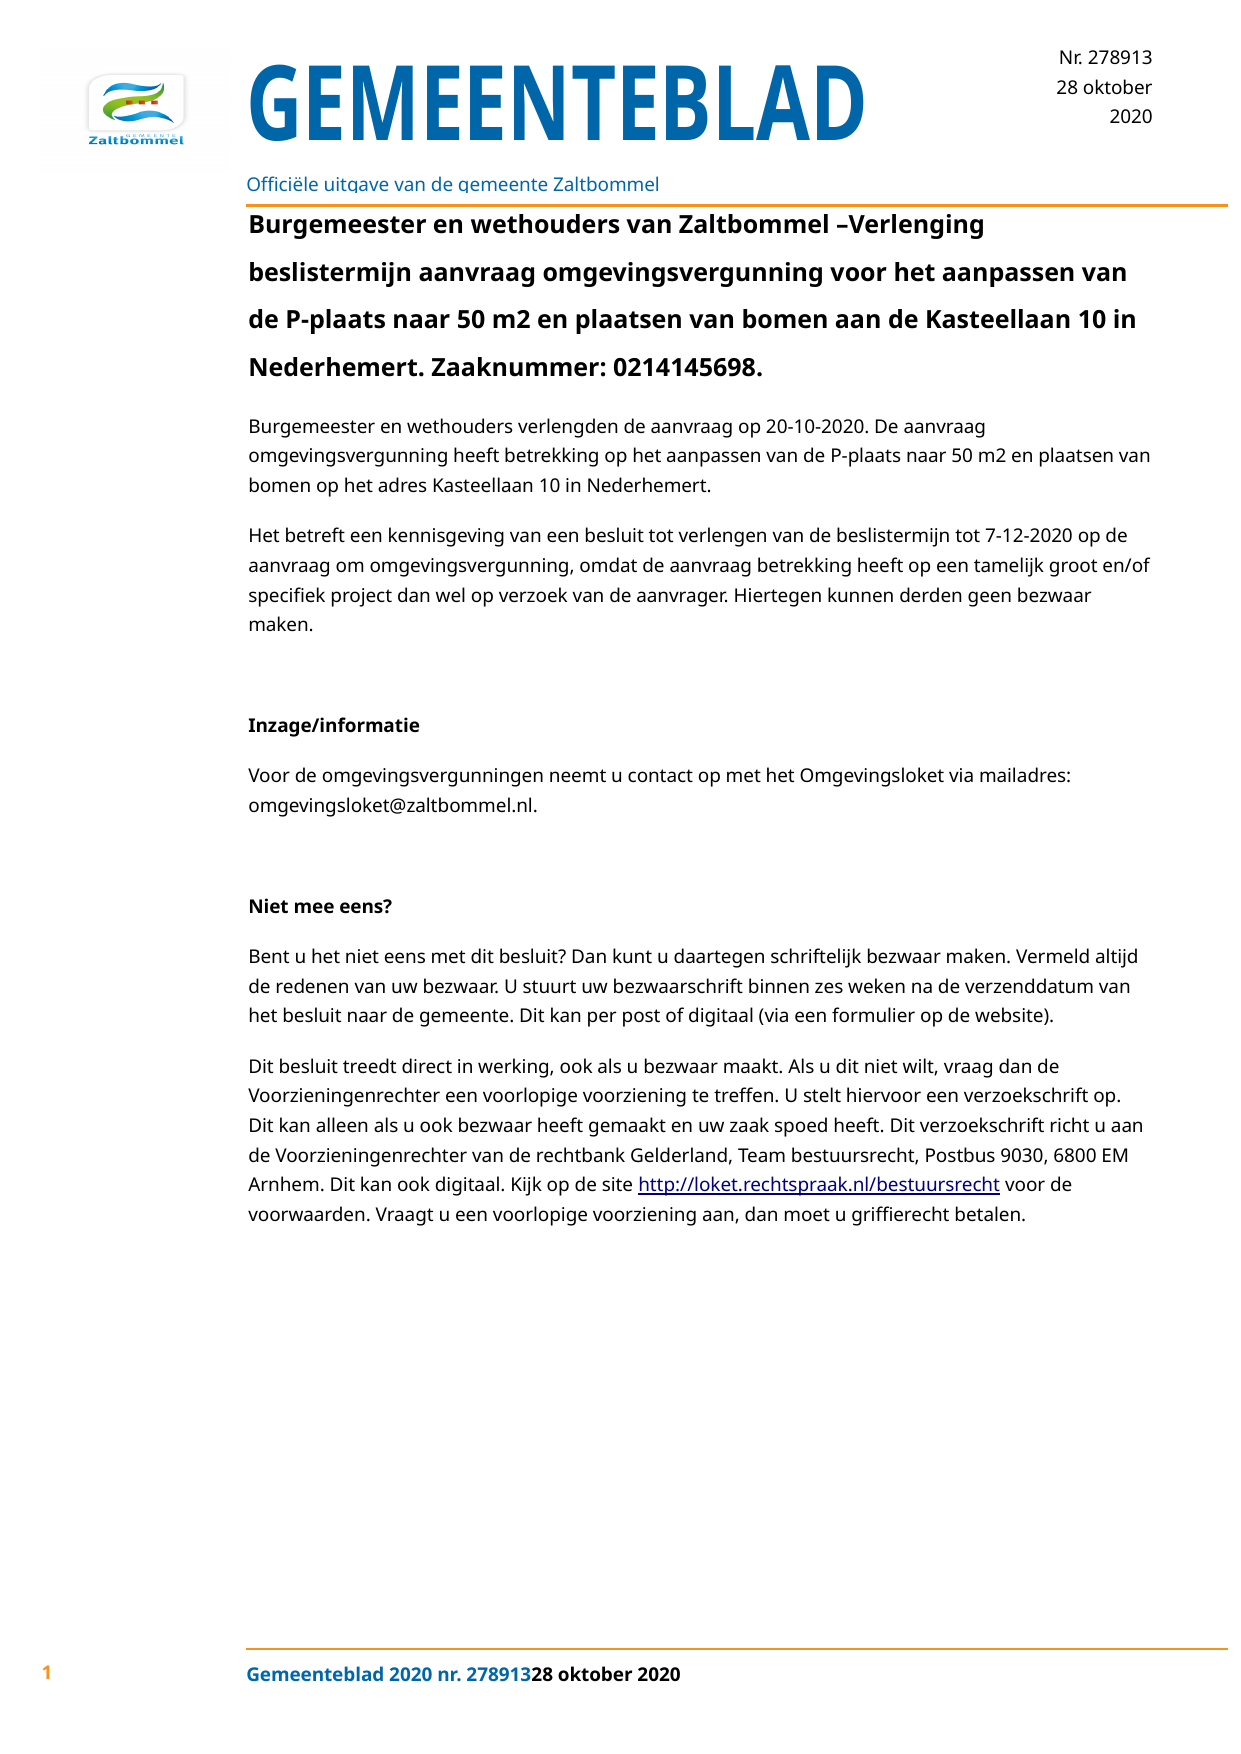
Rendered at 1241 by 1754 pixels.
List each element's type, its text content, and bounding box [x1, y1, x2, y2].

text Het betreft een kennisgeving van een besluit tot verlengen van de beslistermijn tot 7-12-2020 op de aanvraag om omgevingsvergunning, omdat de aanvraag betrekking heeft op een tamelijk groot en/of specifiek project dan wel op verzoek van de aanvrager. Hiertegen kunnen derden geen bezwaar maken. [248, 523, 1152, 637]
text Burgemeester en wethouders verlengden de aanvraag op 20-10-2020. De aanvraag omgevingsvergunning heeft betrekking op het aanpassen van de P-plaats naar 50 m2 en plaatsen van bomen op het adres Kasteellaan 10 in Nederhemert. [248, 413, 1152, 498]
text Voor de omgevingsvergunningen neemt u contact op met het Omgevingsloket via mailadres: omgevingsloket@zaltbommel.nl. [248, 763, 1152, 818]
picture [41, 47, 231, 172]
text Bent u het niet eens met dit besluit? Dan kunt u daartegen schriftelijk bezwaar maken. Vermeld altijd de redenen van uw bezwaar. U stuurt uw bezwaarschrift binnen zes weken na de verzenddatum van het besluit naar de gemeente. Dit kan per post of digitaal (via een formulier op de website). [248, 943, 1152, 1028]
text Dit besluit treedt direct in werking, ook als u bezwaar maakt. Als u dit niet wilt, vraag dan de Voorzieningenrechter een voorlopige voorziening te treffen. U stelt hiervoor een verzoekschrift op. Dit kan alleen als u ook bezwaar heeft gemaakt en uw zaak spoed heeft. Dit verzoekschrift richt u aan de Voorzieningenrechter van de rechtbank Gelderland, Team bestuursrecht, Postbus 9030, 6800 EM Arnhem. Dit kan ook digitaal. Kijk op de site http://loket.rechtspraak.nl/bestuursrecht voor de voorwaarden. Vraagt u een voorlopige voorziening aan, dan moet u griffierecht betalen. [248, 1053, 1152, 1227]
text Burgemeester en wethouders van Zaltbommel –Verlenging beslistermijn aanvraag omgevingsvergunning voor het aanpassen van de P-plaats naar 50 m2 en plaatsen van bomen aan de Kasteellaan 10 in Nederhemert. Zaaknummer: 0214145698. [248, 207, 1152, 384]
text Inzage/informatie [248, 712, 1152, 738]
text Niet mee eens? [248, 893, 1152, 919]
